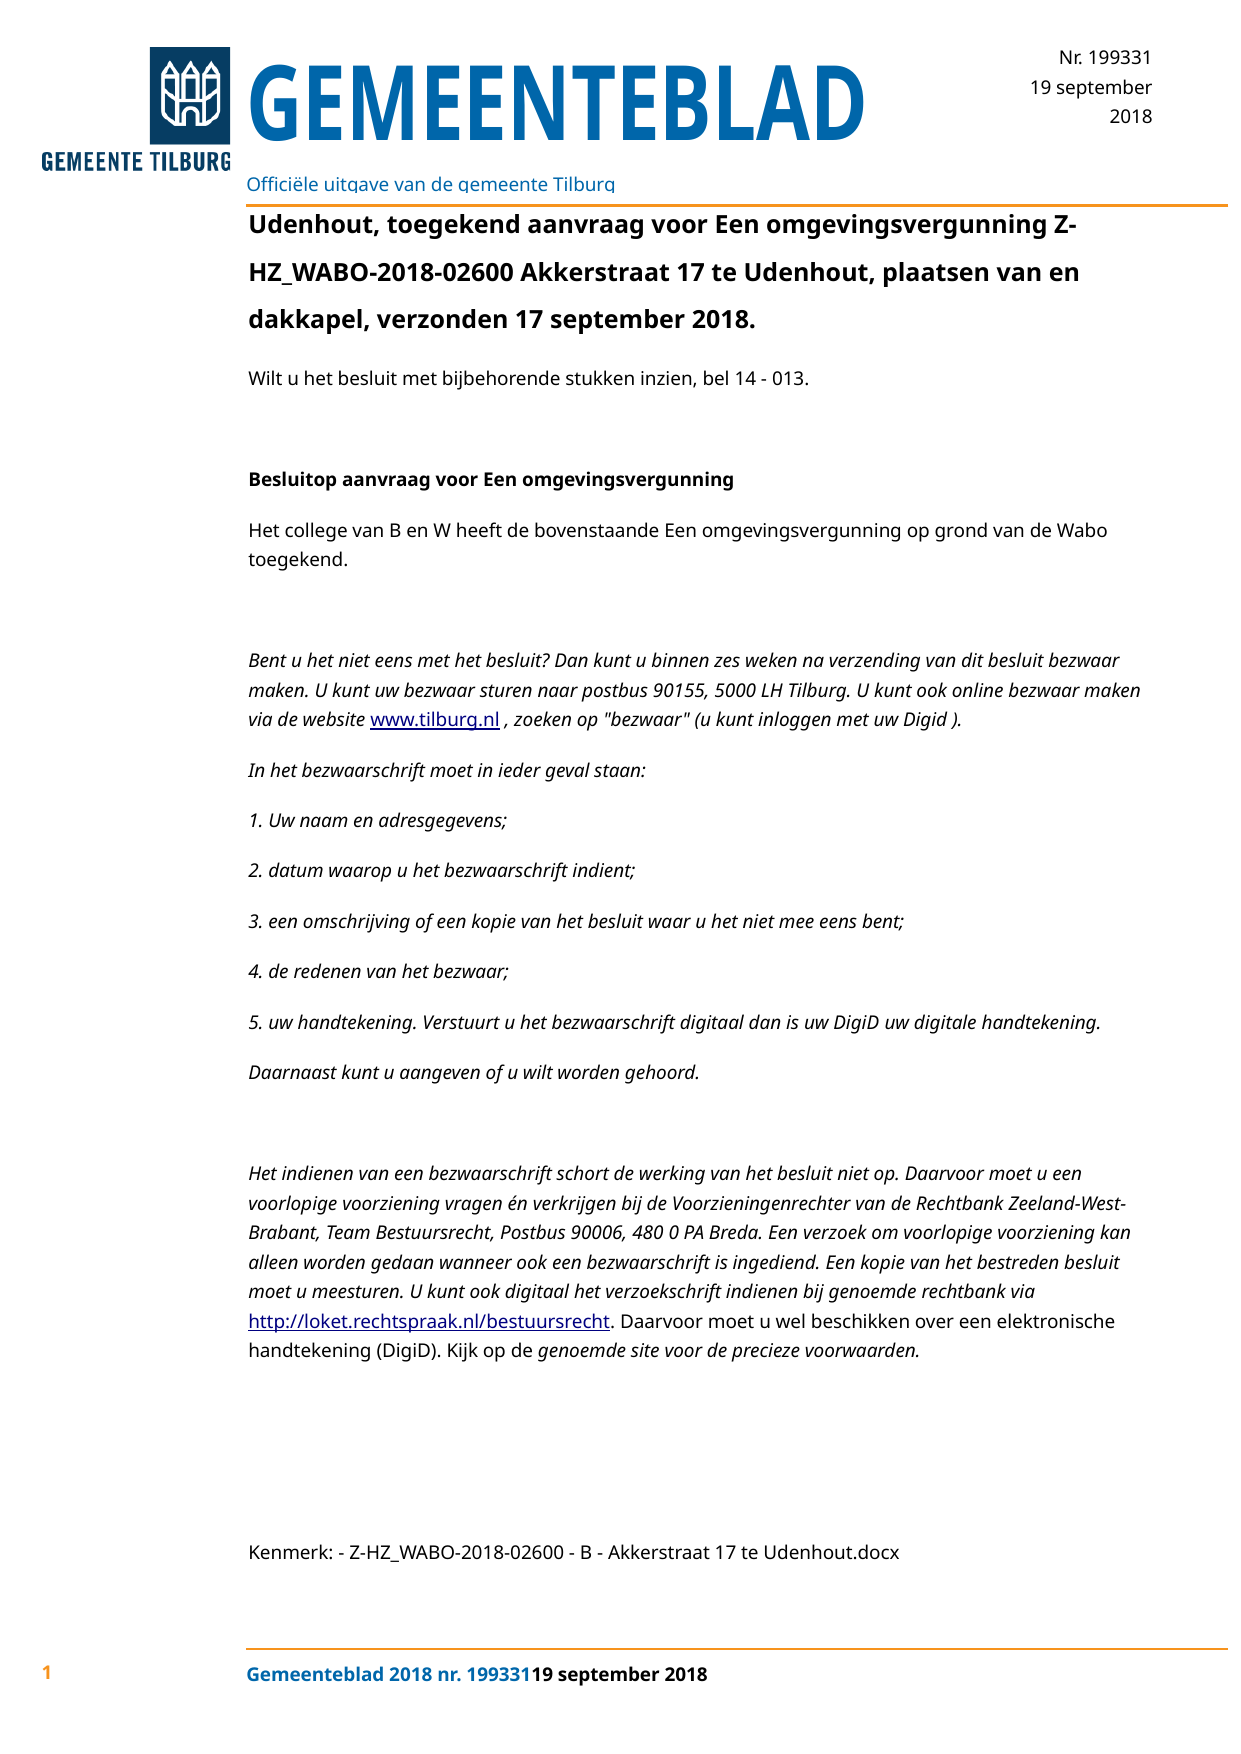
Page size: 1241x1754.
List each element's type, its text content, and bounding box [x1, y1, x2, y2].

text Udenhout, toegekend aanvraag voor Een omgevingsvergunning Z-HZ_WABO-2018-02600 Akkerstraat 17 te Udenhout, plaatsen van en dakkapel, verzonden 17 september 2018. [248, 207, 1152, 336]
text Het indienen van een bezwaarschrift schort de werking van het besluit niet op. Daarvoor moet u een voorlopige voorziening vragen én verkrijgen bij de Voorzieningenrechter van de Rechtbank Zeeland-West-Brabant, Team Bestuursrecht, Postbus 90006, 480 0 PA Breda. Een verzoek om voorlopige voorziening kan alleen worden gedaan wanneer ook een bezwaarschrift is ingediend. Een kopie van het bestreden besluit moet u meesturen. U kunt ook digitaal het verzoekschrift indienen bij genoemde rechtbank via http://loket.rechtspraak.nl/bestuursrecht. Daarvoor moet u wel beschikken over een elektronische handtekening (DigiD). Kijk op de genoemde site voor de precieze voorwaarden. [248, 1160, 1152, 1363]
text 3. een omschrijving of een kopie van het besluit waar u het niet mee eens bent; [248, 908, 1152, 934]
text Bent u het niet eens met het besluit? Dan kunt u binnen zes weken na verzending van dit besluit bezwaar maken. U kunt uw bezwaar sturen naar postbus 90155, 5000 LH Tilburg. U kunt ook online bezwaar maken via de website www.tilburg.nl , zoeken op "bezwaar" (u kunt inloggen met uw Digid ). [248, 647, 1152, 732]
text 1. Uw naam en adresgegevens; [248, 807, 1152, 833]
text In het bezwaarschrift moet in ieder geval staan: [248, 757, 1152, 782]
text Het college van B en W heeft de bovenstaande Een omgevingsvergunning op grond van de Wabo toegekend. [248, 517, 1152, 572]
text Besluitop aanvraag voor Een omgevingsvergunning [248, 466, 1152, 492]
picture [41, 47, 231, 172]
text Daarnaast kunt u aangeven of u wilt worden gehoord. [248, 1059, 1152, 1085]
text 2. datum waarop u het bezwaarschrift indient; [248, 858, 1152, 883]
text 4. de redenen van het bezwaar; [248, 958, 1152, 984]
text 5. uw handtekening. Verstuurt u het bezwaarschrift digitaal dan is uw DigiD uw digitale handtekening. [248, 1009, 1152, 1034]
text Kenmerk: - Z-HZ_WABO-2018-02600 - B - Akkerstraat 17 te Udenhout.docx [248, 1539, 1152, 1565]
text Wilt u het besluit met bijbehorende stukken inzien, bel 14 - 013. [248, 366, 1152, 391]
